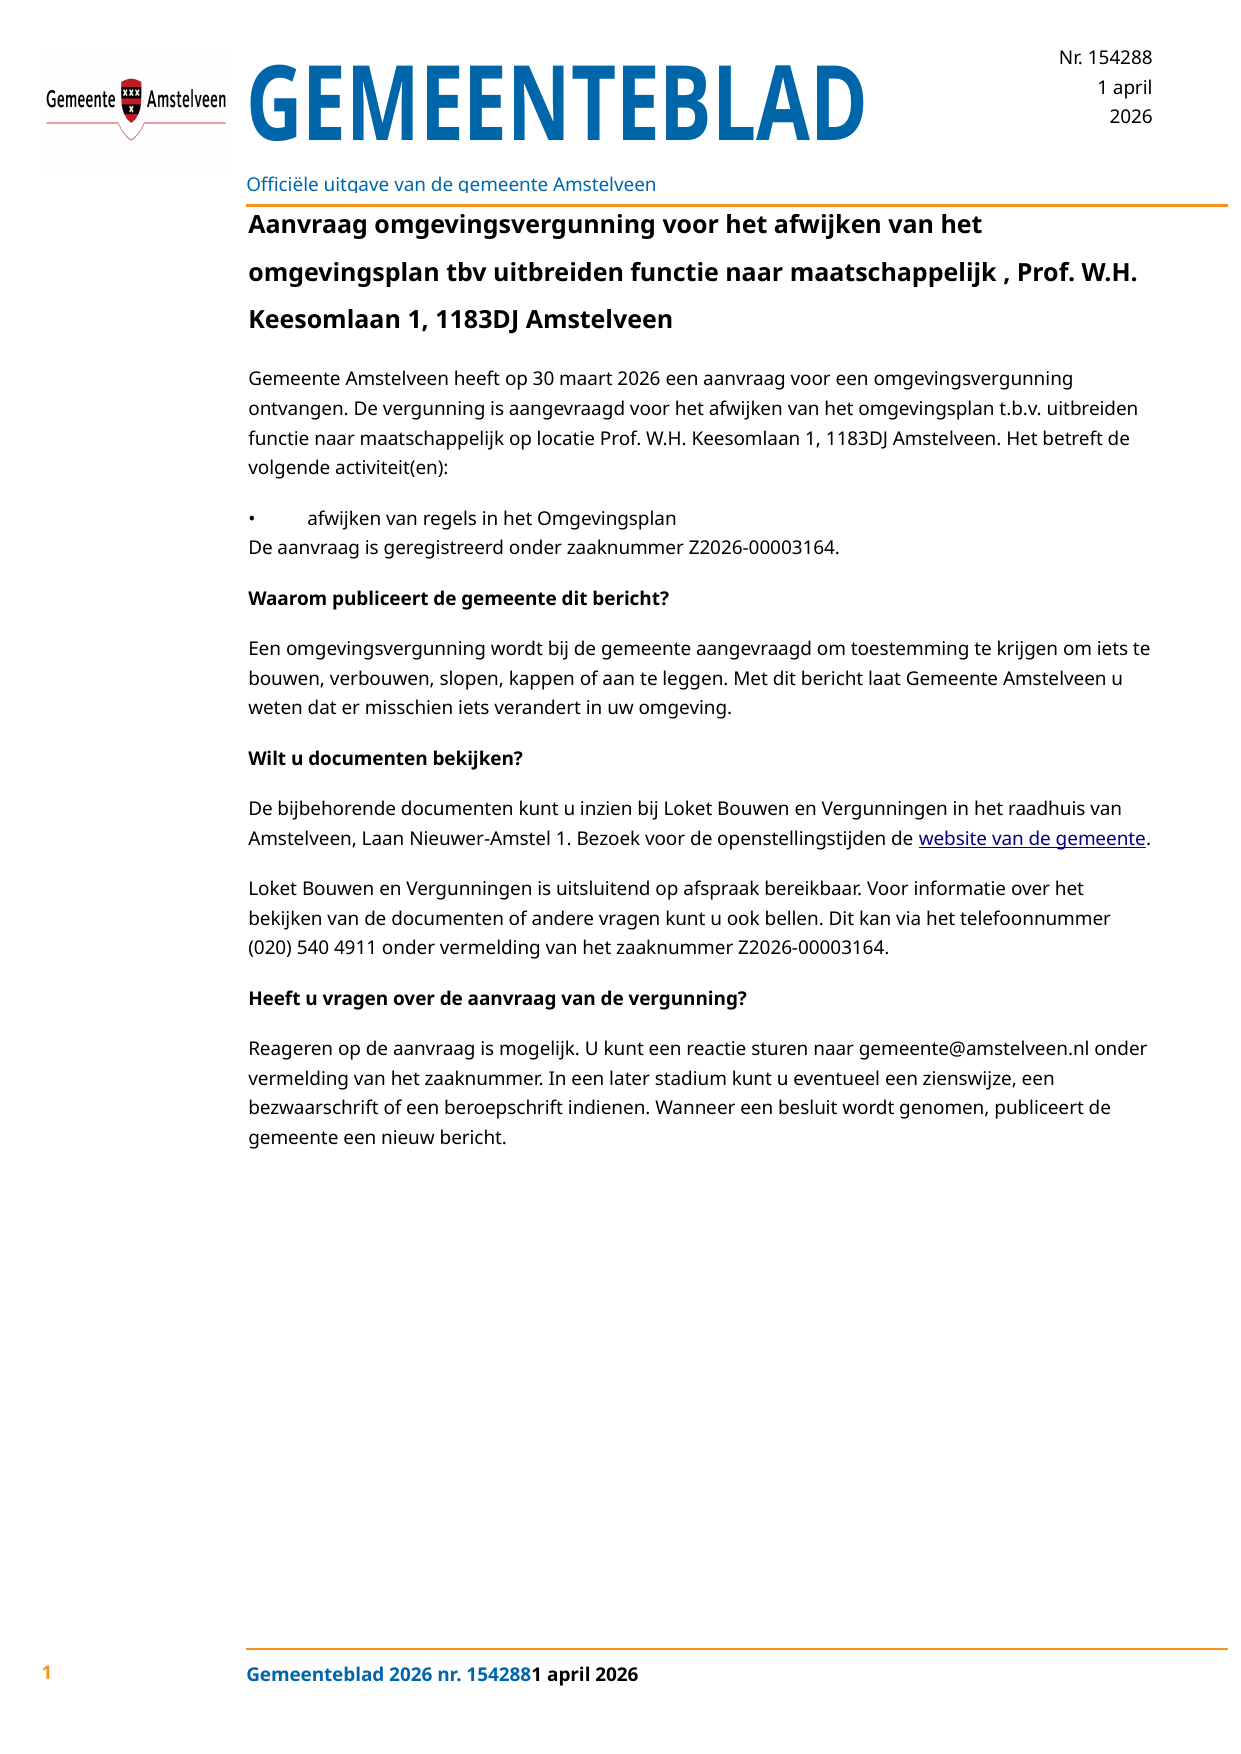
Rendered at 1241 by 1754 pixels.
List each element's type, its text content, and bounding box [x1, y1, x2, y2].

list afwijken van regels in het Omgevingsplan [248, 505, 1152, 530]
text Wilt u documenten bekijken? [248, 745, 1152, 770]
text Reageren op de aanvraag is mogelijk. U kunt een reactie sturen naar gemeente@amstelveen.nl onder vermelding van het zaaknummer. In een later stadium kunt u eventueel een zienswijze, een bezwaarschrift of een beroepschrift indienen. Wanneer een besluit wordt genomen, publiceert de gemeente een nieuw bericht. [248, 1035, 1152, 1149]
text Loket Bouwen en Vergunningen is uitsluitend op afspraak bereikbaar. Voor informatie over het bekijken van de documenten of andere vragen kunt u ook bellen. Dit kan via het telefoonnummer (020) 540 4911 onder vermelding van het zaaknummer Z2026-00003164. [248, 875, 1152, 960]
text De bijbehorende documenten kunt u inzien bij Loket Bouwen en Vergunningen in het raadhuis van Amstelveen, Laan Nieuwer-Amstel 1. Bezoek voor de openstellingstijden de website van de gemeente. [248, 795, 1152, 850]
text Heeft u vragen over de aanvraag van de vergunning? [248, 985, 1152, 1010]
text De aanvraag is geregistreerd onder zaaknummer Z2026-00003164. [248, 534, 1152, 560]
text Waarom publiceert de gemeente dit bericht? [248, 585, 1152, 610]
text Gemeente Amstelveen heeft op 30 maart 2026 een aanvraag voor een omgevingsvergunning ontvangen. De vergunning is aangevraagd voor het afwijken van het omgevingsplan t.b.v. uitbreiden functie naar maatschappelijk op locatie Prof. W.H. Keesomlaan 1, 1183DJ Amstelveen. Het betreft de volgende activiteit(en): [248, 366, 1152, 480]
text Aanvraag omgevingsvergunning voor het afwijken van het omgevingsplan tbv uitbreiden functie naar maatschappelijk , Prof. W.H. Keesomlaan 1, 1183DJ Amstelveen [248, 207, 1152, 336]
text Een omgevingsvergunning wordt bij de gemeente aangevraagd om toestemming te krijgen om iets te bouwen, verbouwen, slopen, kappen of aan te leggen. Met dit bericht laat Gemeente Amstelveen u weten dat er misschien iets verandert in uw omgeving. [248, 635, 1152, 720]
picture [41, 47, 231, 172]
